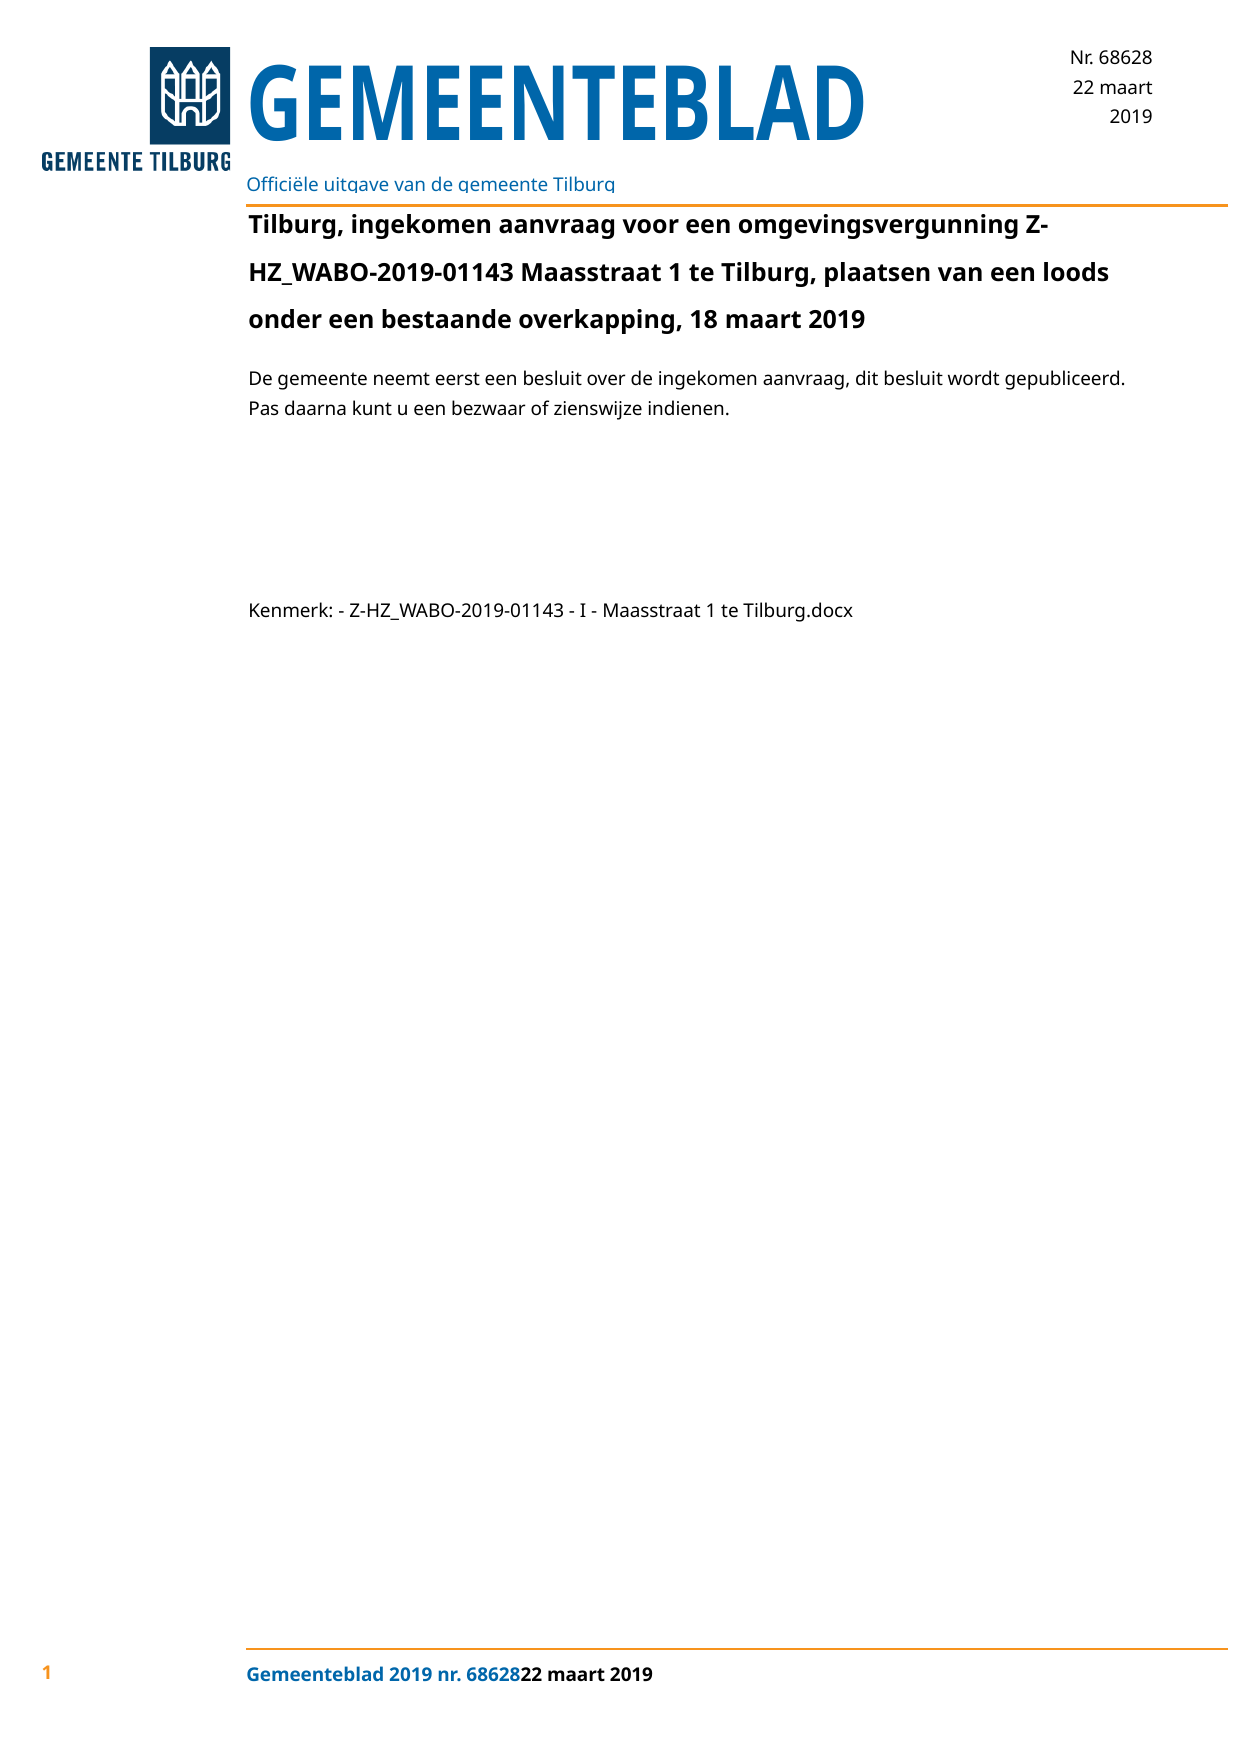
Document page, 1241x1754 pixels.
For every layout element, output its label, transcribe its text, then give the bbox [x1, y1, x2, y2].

text Tilburg, ingekomen aanvraag voor een omgevingsvergunning Z-HZ_WABO-2019-01143 Maasstraat 1 te Tilburg, plaatsen van een loods onder een bestaande overkapping, 18 maart 2019 [248, 207, 1152, 336]
picture [41, 47, 231, 172]
text Kenmerk: - Z-HZ_WABO-2019-01143 - I - Maasstraat 1 te Tilburg.docx [248, 597, 1152, 622]
text De gemeente neemt eerst een besluit over de ingekomen aanvraag, dit besluit wordt gepubliceerd. Pas daarna kunt u een bezwaar of zienswijze indienen. [248, 366, 1152, 421]
